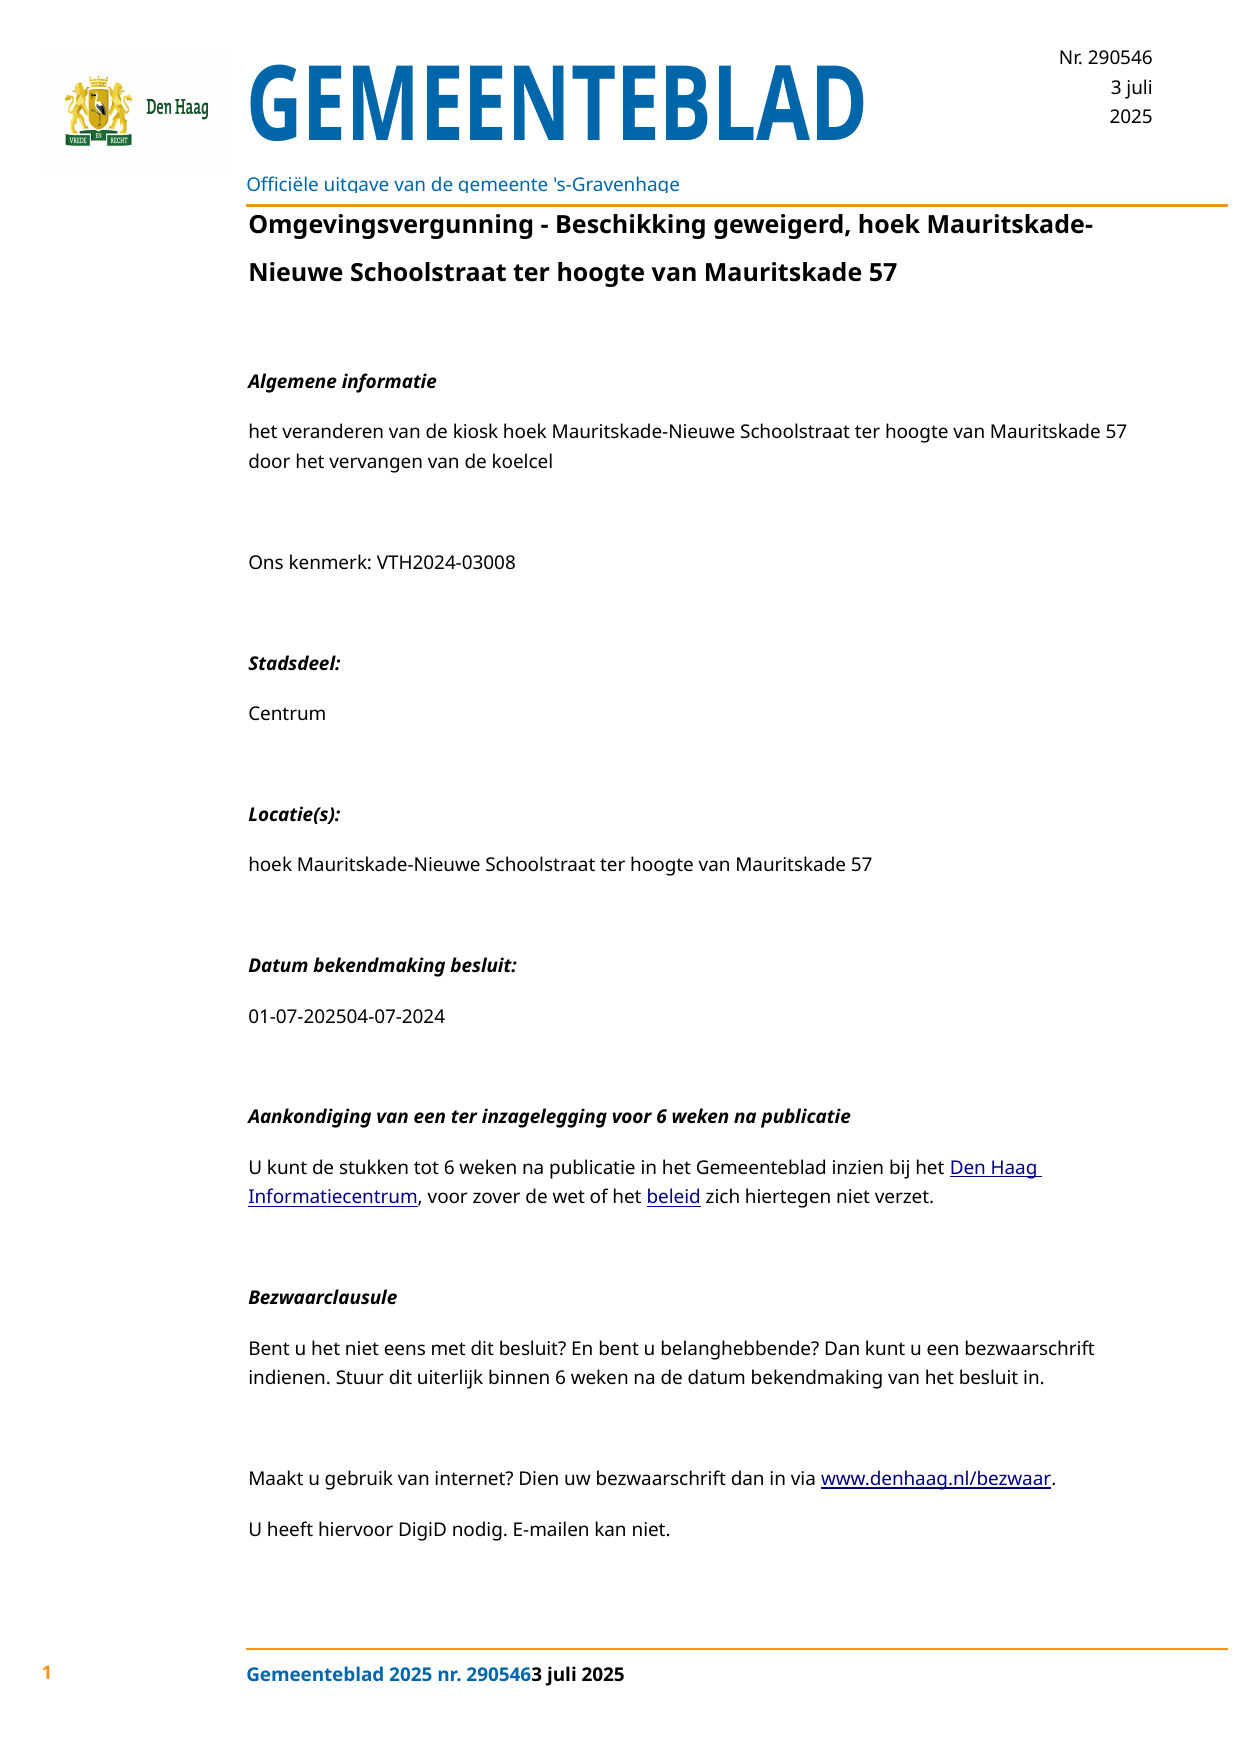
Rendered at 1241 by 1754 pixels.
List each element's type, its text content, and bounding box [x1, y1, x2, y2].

text Bezwaarclausule [248, 1284, 1152, 1310]
text U kunt de stukken tot 6 weken na publicatie in het Gemeenteblad inzien bij het Den Haag Informatiecentrum, voor zover de wet of het beleid zich hiertegen niet verzet. [248, 1154, 1152, 1209]
picture [41, 47, 231, 172]
text U heeft hiervoor DigiD nodig. E-mailen kan niet. [248, 1516, 1152, 1542]
text het veranderen van de kiosk hoek Mauritskade-Nieuwe Schoolstraat ter hoogte van Mauritskade 57 door het vervangen van de koelcel [248, 419, 1152, 474]
text Algemene informatie [248, 368, 1152, 394]
text hoek Mauritskade-Nieuwe Schoolstraat ter hoogte van Mauritskade 57 [248, 852, 1152, 877]
text Maakt u gebruik van internet? Dien uw bezwaarschrift dan in via www.denhaag.nl/bezwaar. [248, 1465, 1152, 1491]
text Ons kenmerk: VTH2024-03008 [248, 549, 1152, 575]
text Datum bekendmaking besluit: [248, 952, 1152, 978]
text Aankondiging van een ter inzagelegging voor 6 weken na publicatie [248, 1104, 1152, 1129]
text Centrum [248, 700, 1152, 726]
text 01-07-202504-07-2024 [248, 1003, 1152, 1029]
text Omgevingsvergunning - Beschikking geweigerd, hoek Mauritskade-Nieuwe Schoolstraat ter hoogte van Mauritskade 57 [248, 207, 1152, 288]
text Locatie(s): [248, 801, 1152, 827]
text Bent u het niet eens met dit besluit? En bent u belanghebbende? Dan kunt u een bezwaarschrift indienen. Stuur dit uiterlijk binnen 6 weken na de datum bekendmaking van het besluit in. [248, 1335, 1152, 1390]
text Stadsdeel: [248, 650, 1152, 676]
